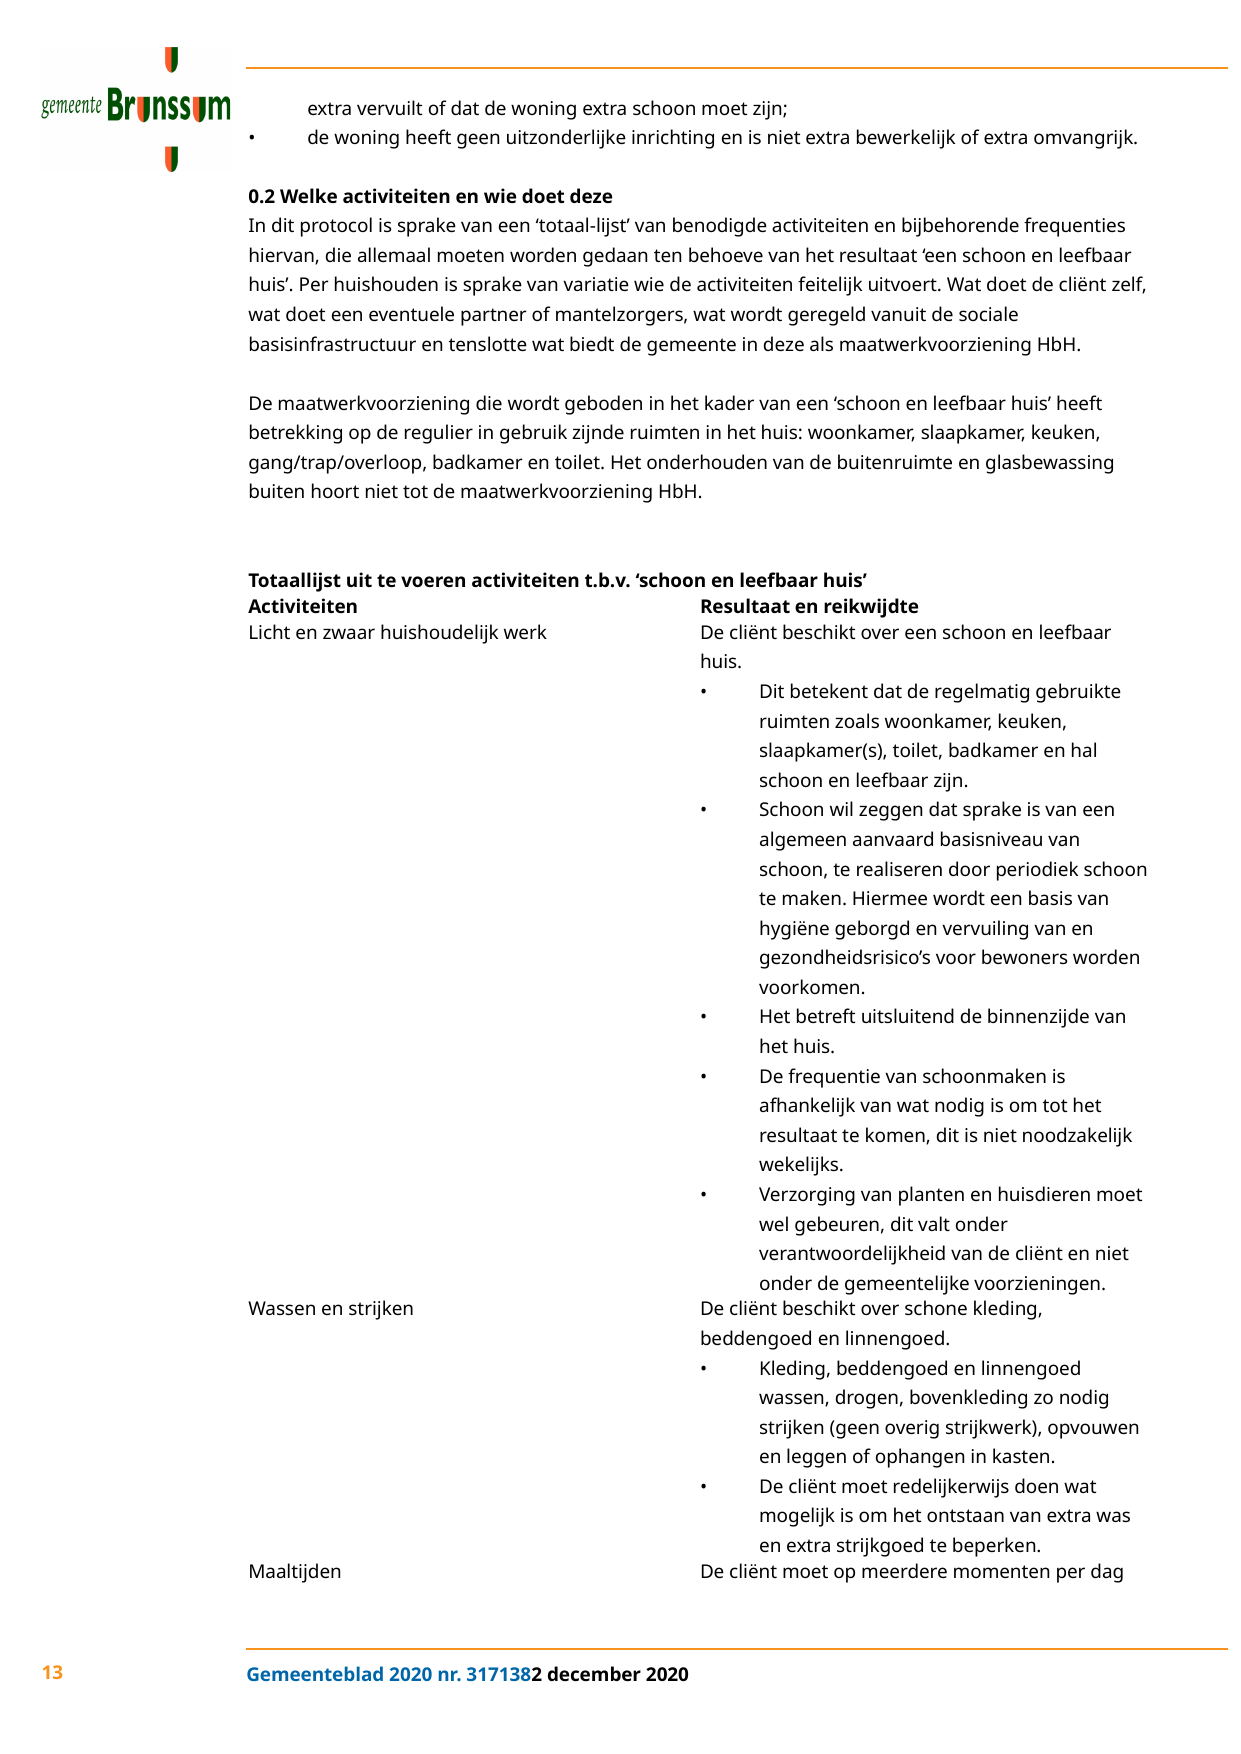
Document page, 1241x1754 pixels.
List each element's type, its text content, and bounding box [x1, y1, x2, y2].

table_cell De cliënt moet op meerdere momenten per dag [700, 1558, 1152, 1584]
table_header extra vervuilt of dat de woning extra schoon moet zijn; de woning heeft geen uitzonderlijke inrichting en is niet extra bewerkelijk of extra omvangrijk. [248, 95, 1152, 150]
table_cell Resultaat en reikwijdte [700, 593, 1152, 619]
table_cell Maaltijden [248, 1558, 700, 1584]
picture [41, 47, 231, 172]
table_cell De cliënt beschikt over schone kleding, beddengoed en linnengoed. Kleding, beddengoed en linnengoed wassen, drogen, bovenkleding zo nodig strijken (geen overig strijkwerk), opvouwen en leggen of ophangen in kasten. De cliënt moet redelijkerwijs doen wat mogelijk is om het ontstaan van extra was en extra strijkgoed te beperken. [700, 1296, 1152, 1558]
text In dit protocol is sprake van een ‘totaal-lijst’ van benodigde activiteiten en bijbehorende frequenties hiervan, die allemaal moeten worden gedaan ten behoeve van het resultaat ‘een schoon en leefbaar huis’. Per huishouden is sprake van variatie wie de activiteiten feitelijk uitvoert. Wat doet de cliënt zelf, wat doet een eventuele partner of mantelzorgers, wat wordt geregeld vanuit de sociale basisinfrastructuur en tenslotte wat biedt de gemeente in deze als maatwerkvoorziening HbH. [248, 212, 1152, 357]
text De maatwerkvoorziening die wordt geboden in het kader van een ‘schoon en leefbaar huis’ heeft betrekking op de regulier in gebruik zijnde ruimten in het huis: woonkamer, slaapkamer, keuken, gang/trap/overloop, badkamer en toilet. Het onderhouden van de buitenruimte en glasbewassing buiten hoort niet tot de maatwerkvoorziening HbH. [248, 390, 1152, 504]
text 0.2 Welke activiteiten en wie doet deze [248, 183, 1152, 209]
table_header Totaallijst uit te voeren activiteiten t.b.v. ‘schoon en leefbaar huis’ [248, 568, 1152, 593]
table_cell Activiteiten [248, 593, 700, 619]
table_cell De cliënt beschikt over een schoon en leefbaar huis. Dit betekent dat de regelmatig gebruikte ruimten zoals woonkamer, keuken, slaapkamer(s), toilet, badkamer en hal schoon en leefbaar zijn. Schoon wil zeggen dat sprake is van een algemeen aanvaard basisniveau van schoon, te realiseren door periodiek schoon te maken. Hiermee wordt een basis van hygiëne geborgd en vervuiling van en gezondheidsrisico’s voor bewoners worden voorkomen. Het betreft uitsluitend de binnenzijde van het huis. De frequentie van schoonmaken is afhankelijk van wat nodig is om tot het resultaat te komen, dit is niet noodzakelijk wekelijks. Verzorging van planten en huisdieren moet wel gebeuren, dit valt onder verantwoordelijkheid van de cliënt en niet onder de gemeentelijke voorzieningen. [700, 619, 1152, 1296]
table_cell Licht en zwaar huishoudelijk werk [248, 619, 700, 1296]
table_cell Wassen en strijken [248, 1296, 700, 1558]
